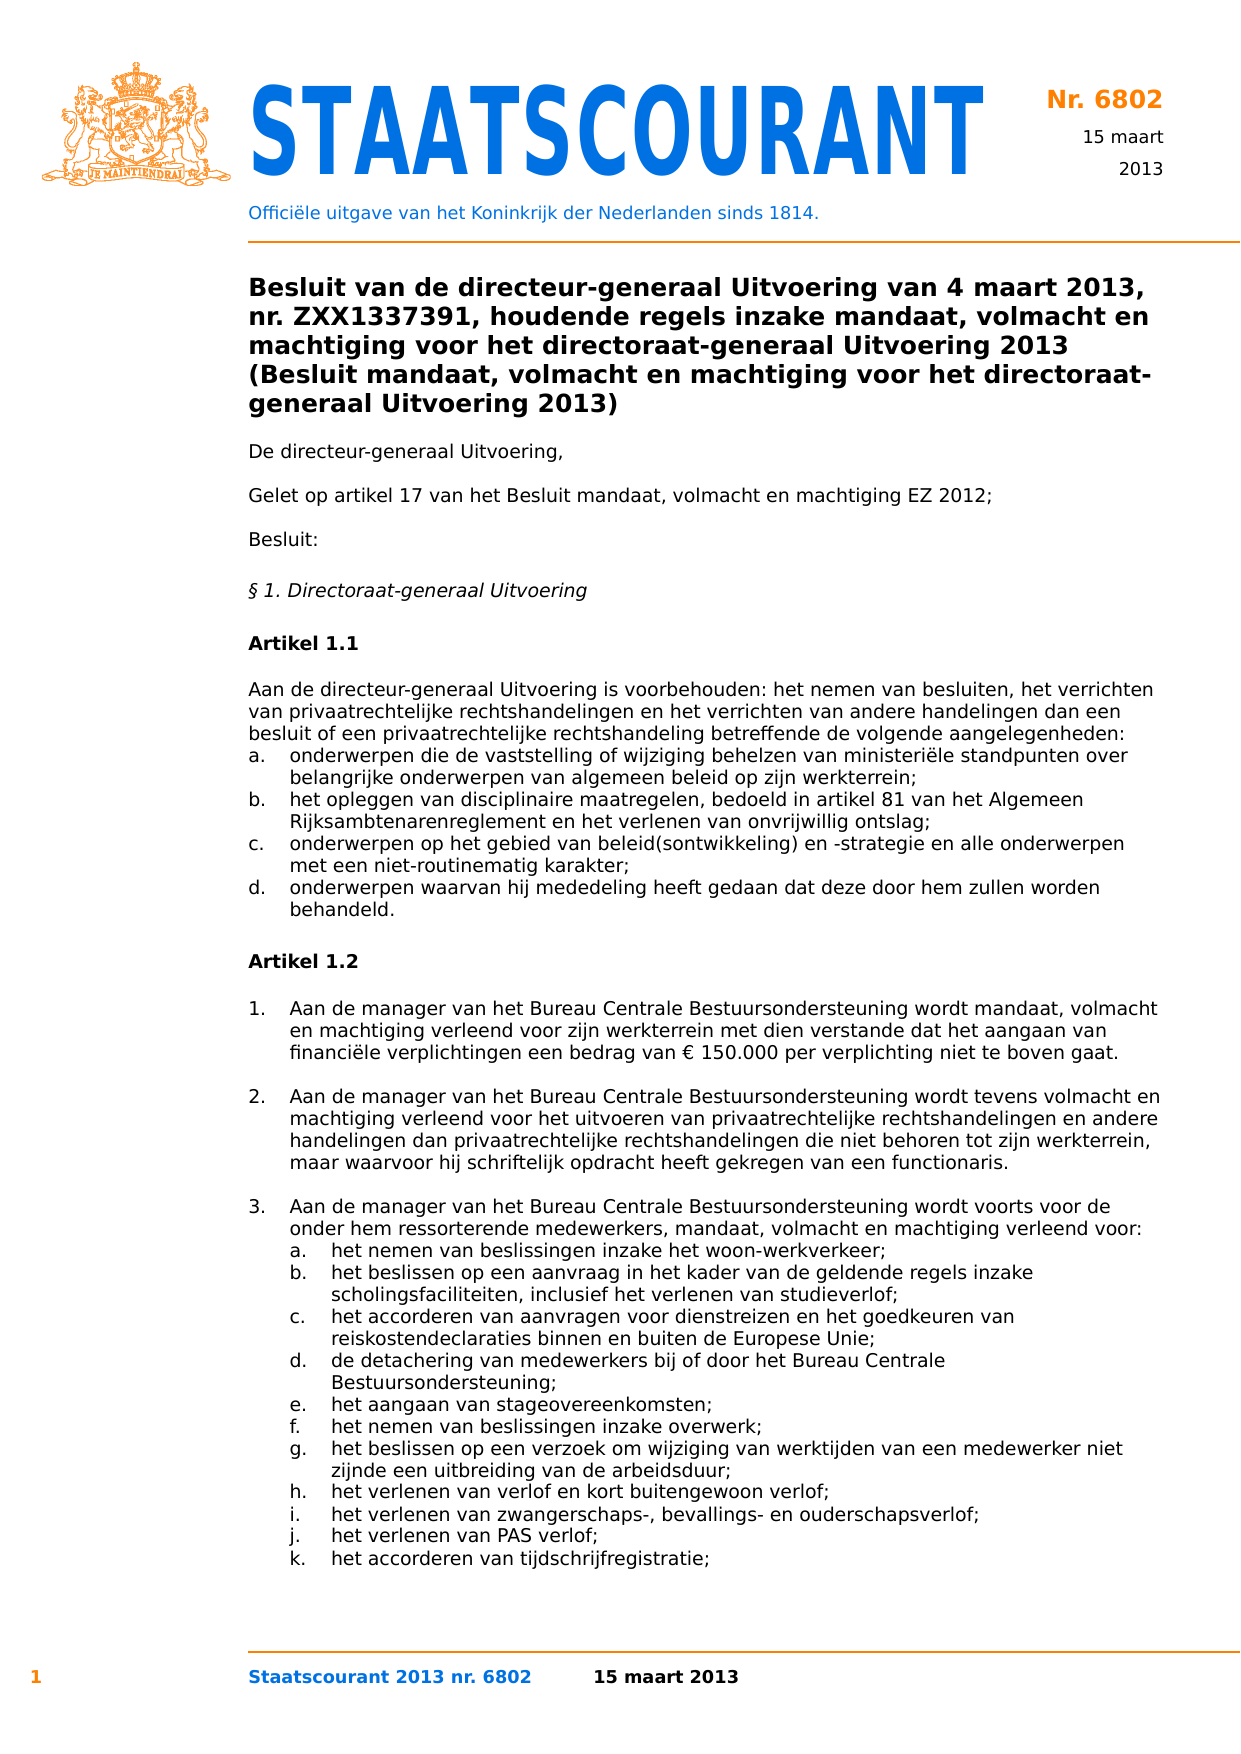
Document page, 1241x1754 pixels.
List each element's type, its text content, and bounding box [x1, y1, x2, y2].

text 1. Aan de manager van het Bureau Centrale Bestuursondersteuning wordt mandaat, volmacht en machtiging verleend voor zijn werkterrein met dien verstande dat het aangaan van financiële verplichtingen een bedrag van € 150.000 per verplichting niet te boven gaat. [248, 998, 1163, 1064]
text a. het nemen van beslissingen inzake het woon-werkverkeer; [289, 1240, 1163, 1262]
text j. het verlenen van PAS verlof; [289, 1525, 1163, 1547]
text c. onderwerpen op het gebied van beleid(sontwikkeling) en -strategie en alle onderwerpen met een niet-routinematig karakter; [248, 833, 1163, 877]
text i. het verlenen van zwangerschaps-, bevallings- en ouderschapsverlof; [289, 1503, 1163, 1525]
text Besluit: [248, 528, 1163, 550]
text 2. Aan de manager van het Bureau Centrale Bestuursondersteuning wordt tevens volmacht en machtiging verleend voor het uitvoeren van privaatrechtelijke rechtshandelingen en andere handelingen dan privaatrechtelijke rechtshandelingen die niet behoren tot zijn werkterrein, maar waarvoor hij schriftelijk opdracht heeft gekregen van een functionaris. [248, 1086, 1163, 1174]
picture [41, 62, 231, 186]
subtitle Besluit van de directeur-generaal Uitvoering van 4 maart 2013, nr. ZXX1337391, houdende regels inzake mandaat, volmacht en machtiging voor het directoraat-generaal Uitvoering 2013 (Besluit mandaat, volmacht en machtiging voor het directoraat-generaal Uitvoering 2013) [248, 273, 1163, 419]
text e. het aangaan van stageovereenkomsten; [289, 1393, 1163, 1416]
text c. het accorderen van aanvragen voor dienstreizen en het goedkeuren van reiskostendeclaraties binnen en buiten de Europese Unie; [289, 1306, 1163, 1349]
text 3. Aan de manager van het Bureau Centrale Bestuursondersteuning wordt voorts voor de onder hem ressorterende medewerkers, mandaat, volmacht en machtiging verleend voor: [248, 1196, 1163, 1240]
table_cell 2013 [998, 153, 1240, 203]
text b. het beslissen op een aanvraag in het kader van de geldende regels inzake scholingsfaciliteiten, inclusief het verlenen van studieverlof; [289, 1262, 1163, 1306]
text g. het beslissen op een verzoek om wijziging van werktijden van een medewerker niet zijnde een uitbreiding van de arbeidsduur; [289, 1437, 1163, 1481]
text b. het opleggen van disciplinaire maatregelen, bedoeld in artikel 81 van het Algemeen Rijksambtenarenreglement en het verlenen van onvrijwillig ontslag; [248, 789, 1163, 833]
table_cell 15 maart [998, 121, 1240, 153]
text d. onderwerpen waarvan hij mededeling heeft gedaan dat deze door hem zullen worden behandeld. [248, 877, 1163, 921]
text h. het verlenen van verlof en kort buitengewoon verlof; [289, 1481, 1163, 1503]
text f. het nemen van beslissingen inzake overwerk; [289, 1416, 1163, 1437]
subtitle Artikel 1.1 [248, 632, 1163, 654]
text De directeur-generaal Uitvoering, [248, 441, 1163, 463]
table_header Nr. 6802 [998, 62, 1240, 121]
table_header STAATSCOURANT [248, 62, 998, 203]
text Gelet op artikel 17 van het Besluit mandaat, volmacht en machtiging EZ 2012; [248, 484, 1163, 507]
table_header [25, 62, 248, 241]
text k. het accorderen van tijdschrijfregistratie; [289, 1547, 1163, 1569]
text a. onderwerpen die de vaststelling of wijziging behelzen van ministeriële standpunten over belangrijke onderwerpen van algemeen beleid op zijn werkterrein; [248, 745, 1163, 789]
text Aan de directeur-generaal Uitvoering is voorbehouden: het nemen van besluiten, het verrichten van privaatrechtelijke rechtshandelingen en het verrichten van andere handelingen dan een besluit of een privaatrechtelijke rechtshandeling betreffende de volgende aangelegenheden: [248, 679, 1163, 745]
table_cell Officiële uitgave van het Koninkrijk der Nederlanden sinds 1814. [248, 203, 1240, 241]
subtitle § 1. Directoraat-generaal Uitvoering [248, 580, 1163, 602]
text d. de detachering van medewerkers bij of door het Bureau Centrale Bestuursondersteuning; [289, 1349, 1163, 1393]
subtitle Artikel 1.2 [248, 951, 1163, 973]
